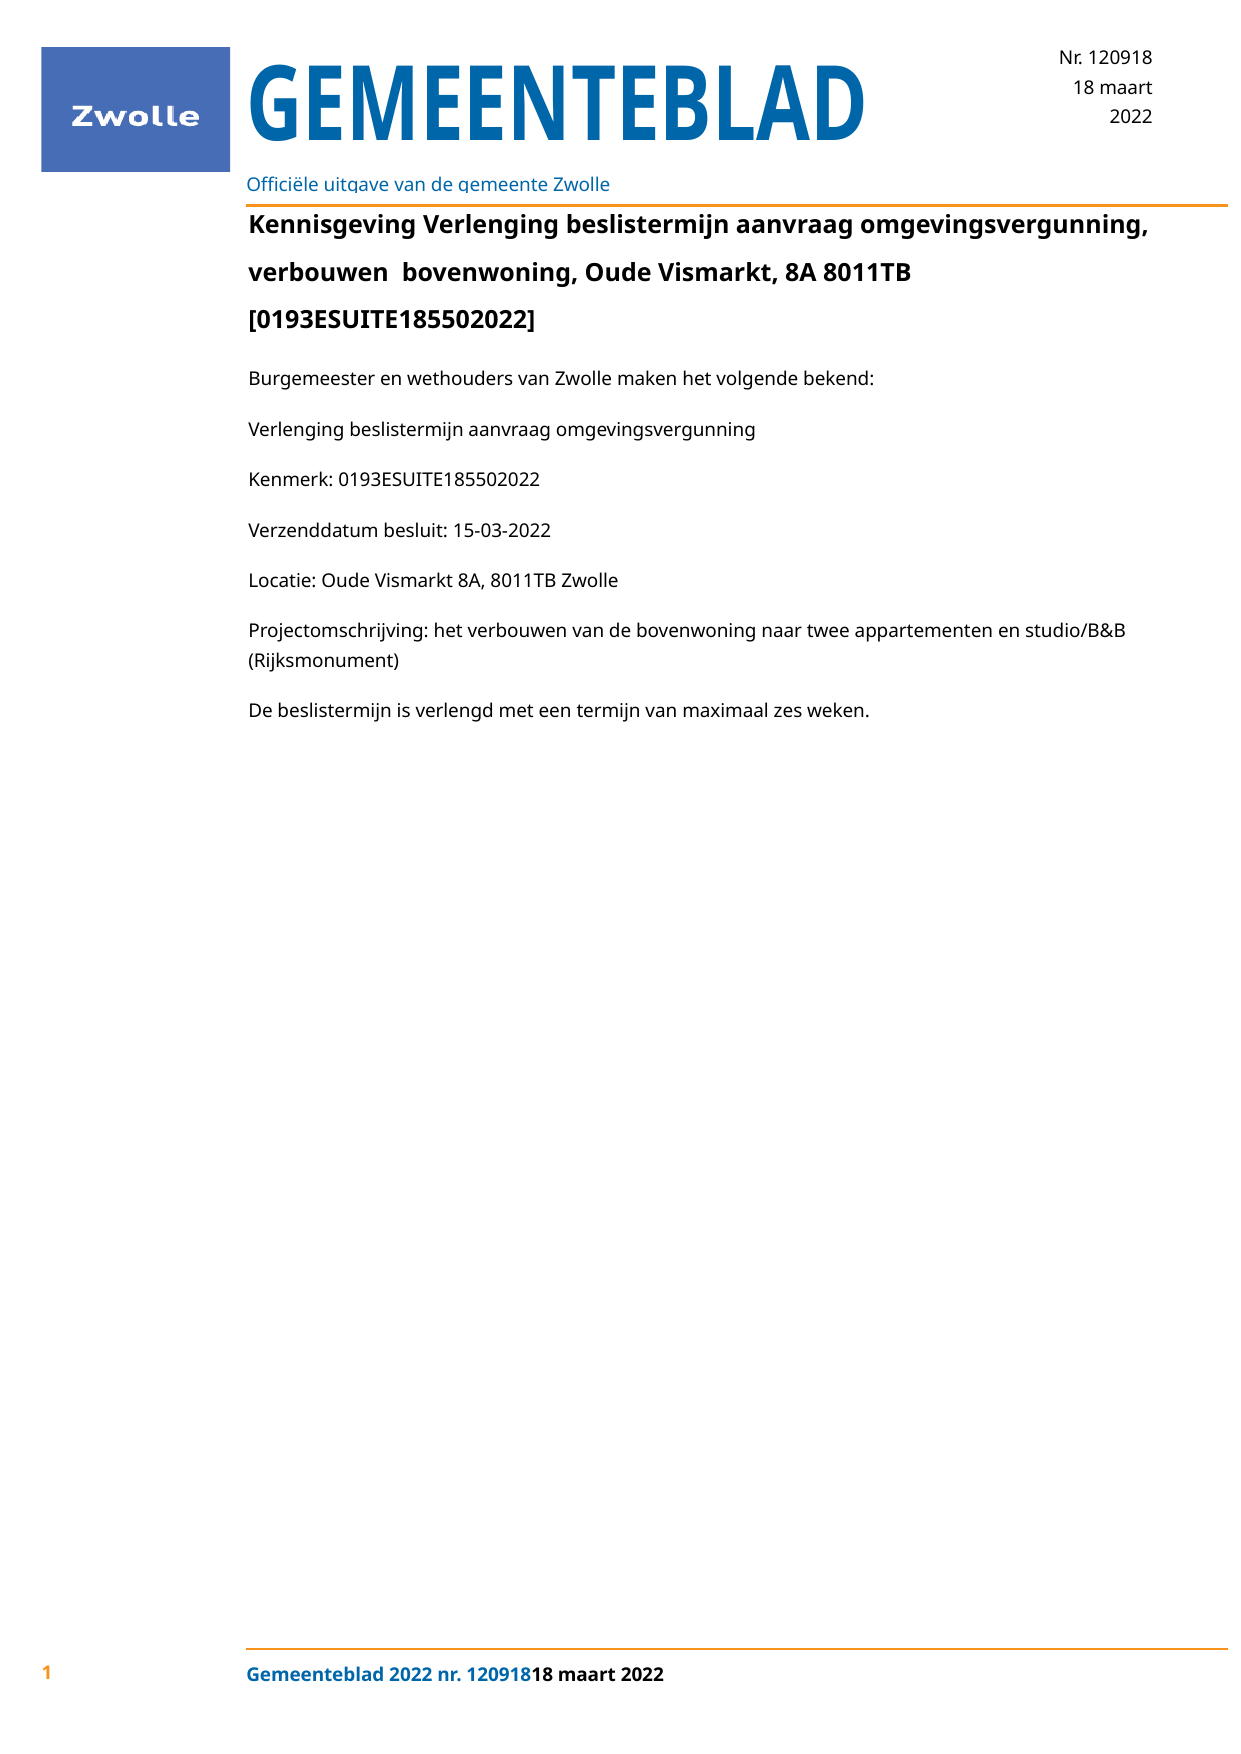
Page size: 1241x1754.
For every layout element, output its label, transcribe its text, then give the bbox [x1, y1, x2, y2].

text Projectomschrijving: het verbouwen van de bovenwoning naar twee appartementen en studio/B&B (Rijksmonument) [248, 618, 1152, 673]
text Verlenging beslistermijn aanvraag omgevingsvergunning [248, 416, 1152, 442]
text Kennisgeving Verlenging beslistermijn aanvraag omgevingsvergunning, verbouwen bovenwoning, Oude Vismarkt, 8A 8011TB [0193ESUITE185502022] [248, 207, 1152, 336]
text Burgemeester en wethouders van Zwolle maken het volgende bekend: [248, 366, 1152, 391]
text Kenmerk: 0193ESUITE185502022 [248, 466, 1152, 492]
picture [41, 47, 231, 172]
text De beslistermijn is verlengd met een termijn van maximaal zes weken. [248, 698, 1152, 723]
text Verzenddatum besluit: 15-03-2022 [248, 517, 1152, 542]
text Locatie: Oude Vismarkt 8A, 8011TB Zwolle [248, 567, 1152, 593]
